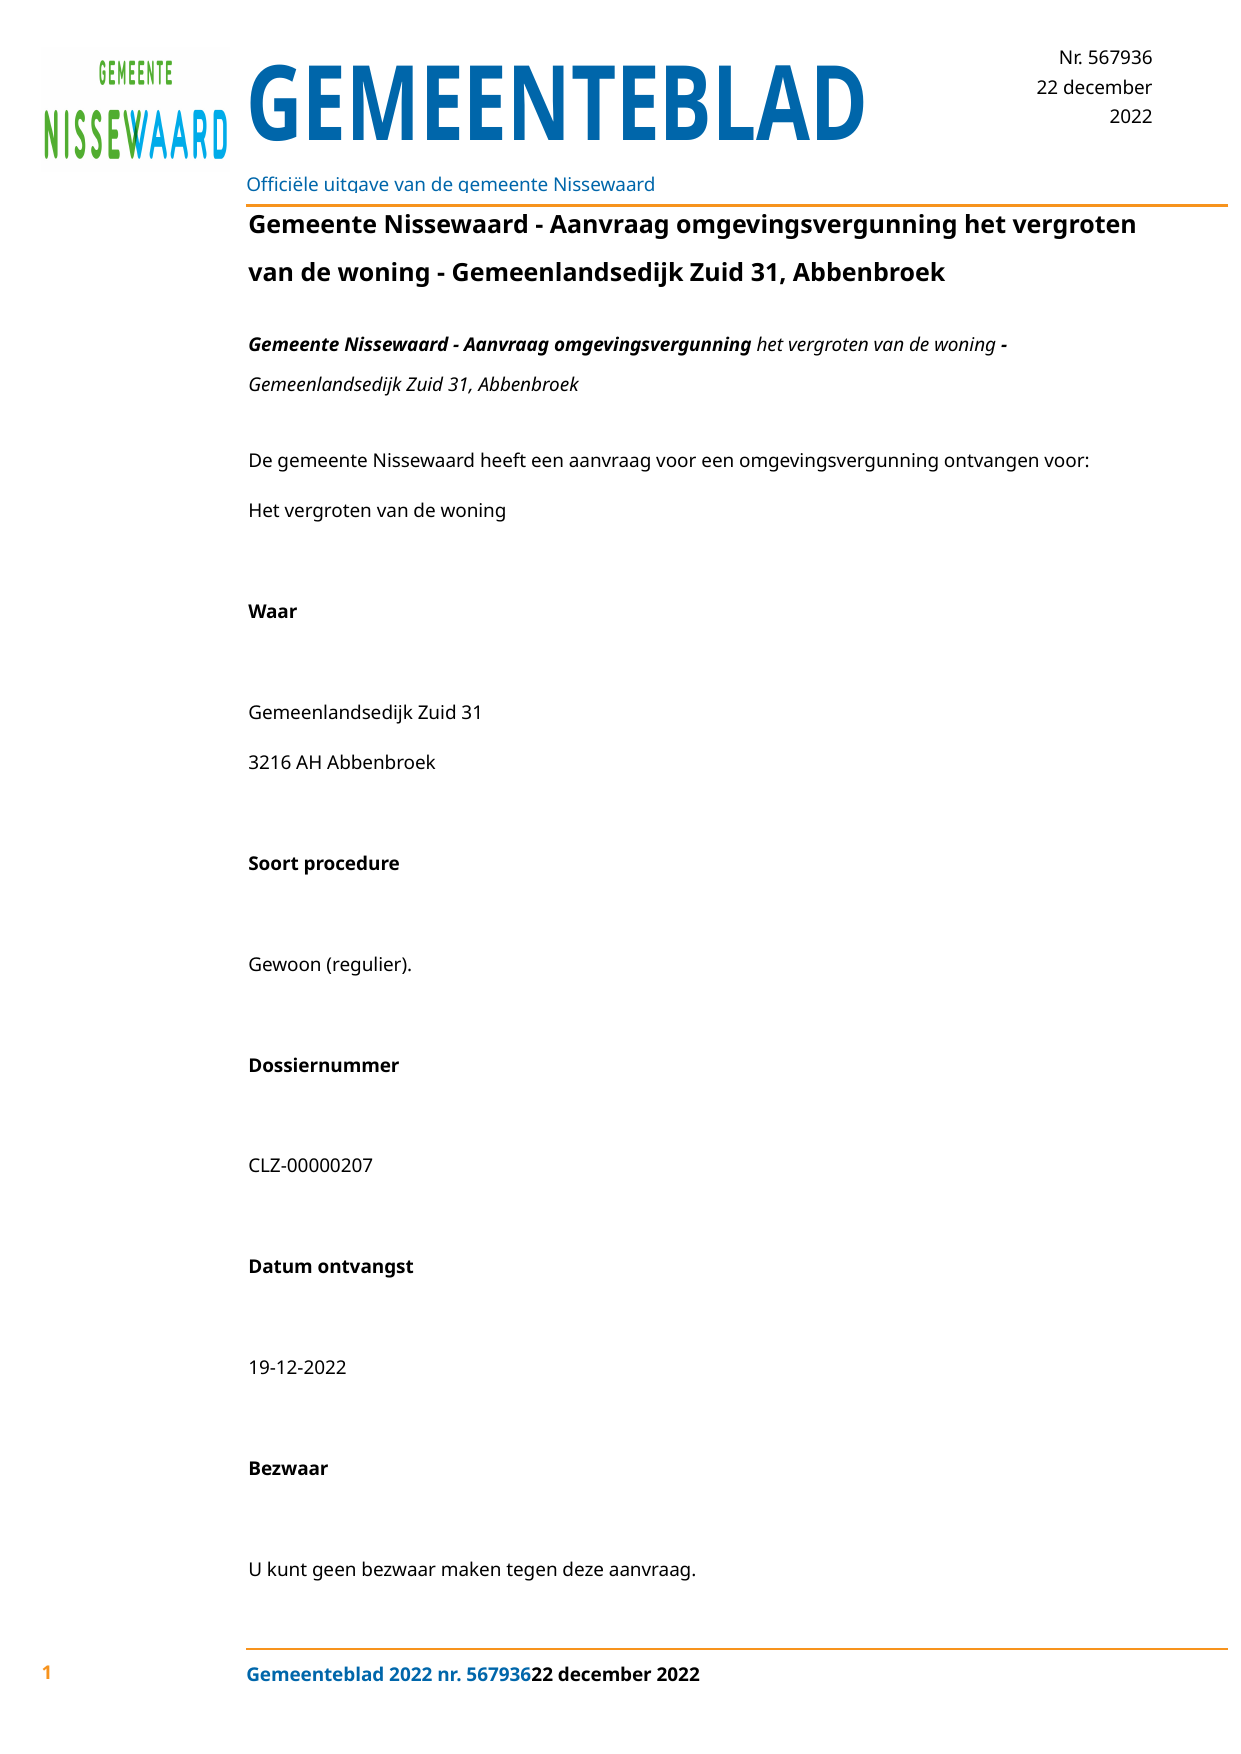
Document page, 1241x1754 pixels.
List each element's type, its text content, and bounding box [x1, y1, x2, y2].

text Dossiernummer [248, 1052, 1152, 1078]
text 3216 AH Abbenbroek [248, 749, 1152, 775]
text Bezwaar [248, 1455, 1152, 1481]
text Gemeenlandsedijk Zuid 31 [248, 699, 1152, 725]
text De gemeente Nissewaard heeft een aanvraag voor een omgevingsvergunning ontvangen voor: [248, 447, 1152, 473]
text Het vergroten van de woning [248, 497, 1152, 523]
text Gemeente Nissewaard - Aanvraag omgevingsvergunning het vergroten van de woning - Gemeenlandsedijk Zuid 31, Abbenbroek [248, 207, 1152, 288]
text CLZ-00000207 [248, 1153, 1152, 1178]
text Datum ontvangst [248, 1253, 1152, 1279]
text Gewoon (regulier). [248, 951, 1152, 977]
text Gemeenlandsedijk Zuid 31, Abbenbroek [248, 371, 1152, 396]
text Soort procedure [248, 850, 1152, 876]
text Gemeente Nissewaard - Aanvraag omgevingsvergunning het vergroten van de woning - [248, 331, 1152, 357]
text Waar [248, 598, 1152, 624]
text U kunt geen bezwaar maken tegen deze aanvraag. [248, 1556, 1152, 1582]
picture [41, 47, 231, 172]
text 19-12-2022 [248, 1354, 1152, 1380]
